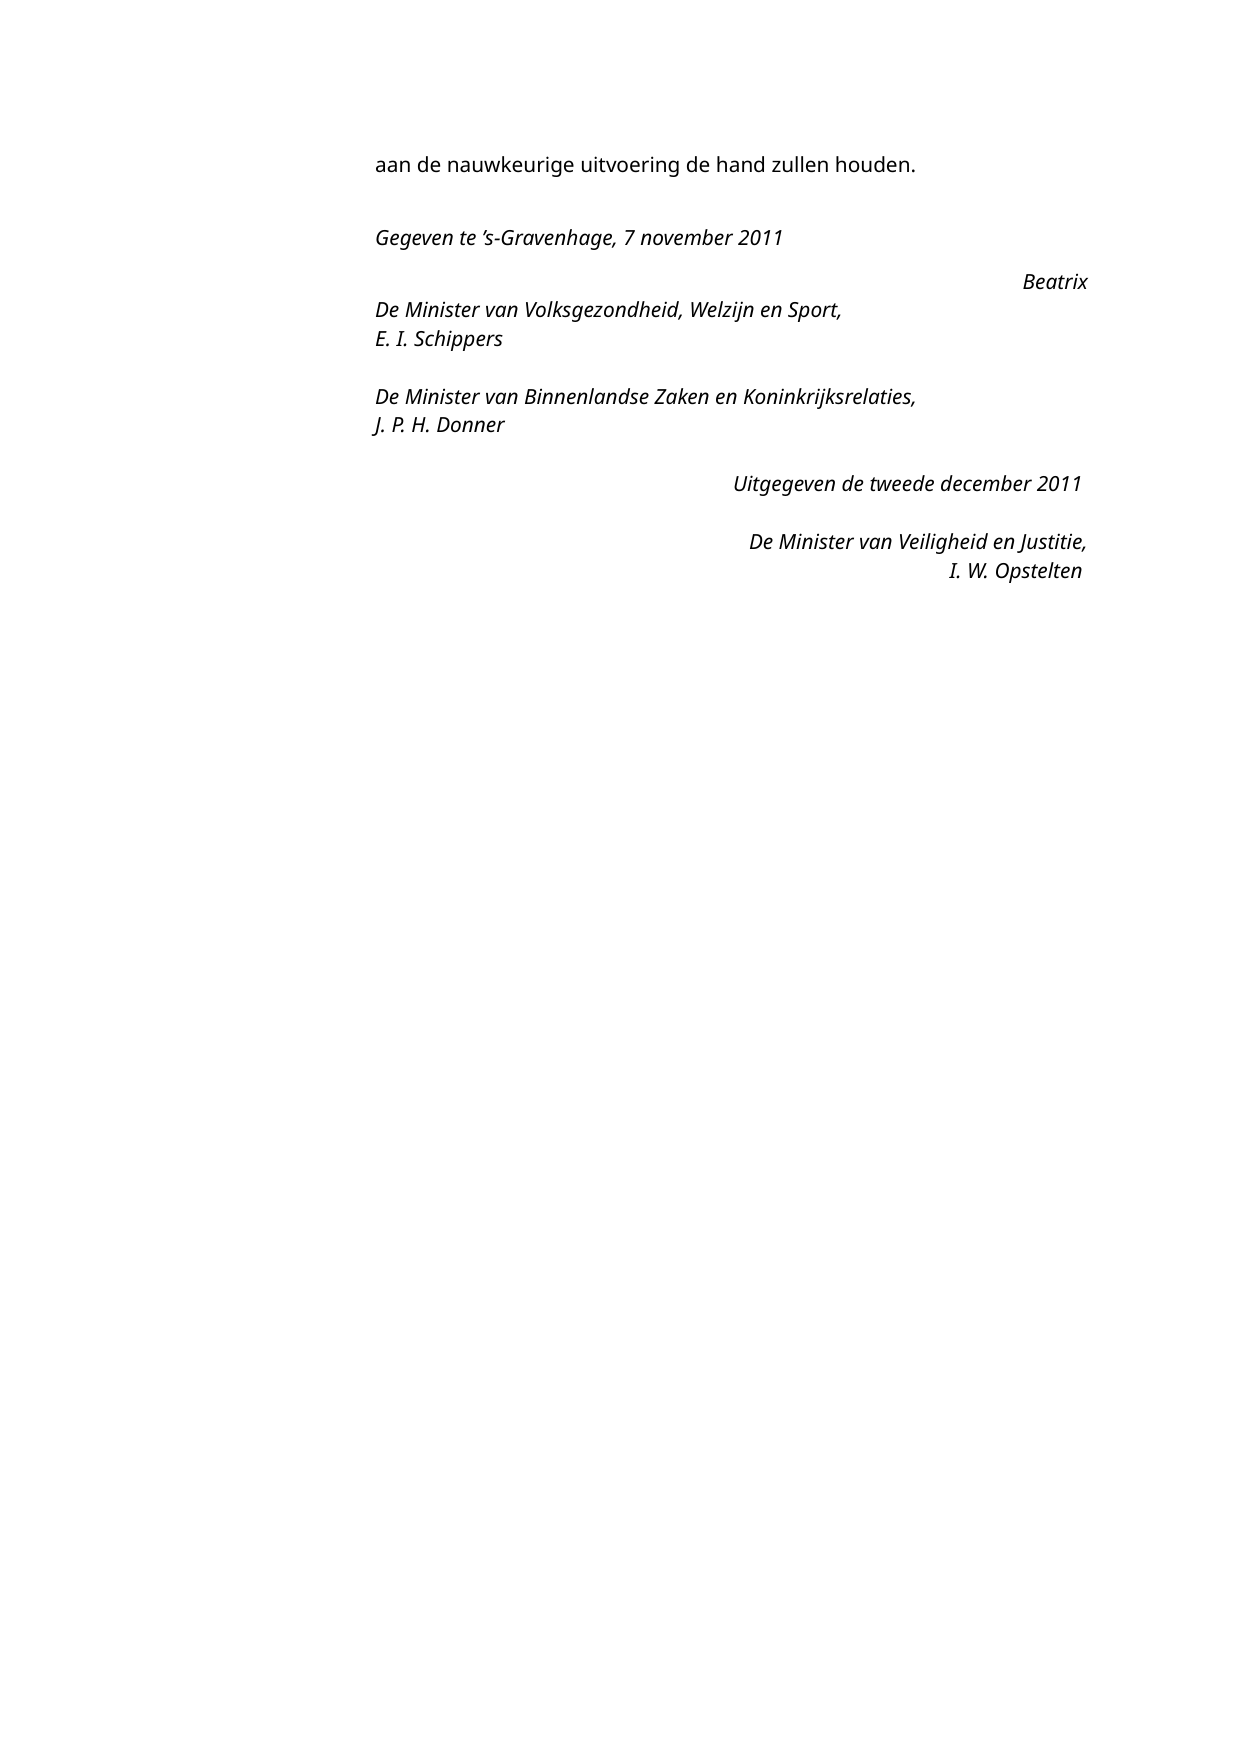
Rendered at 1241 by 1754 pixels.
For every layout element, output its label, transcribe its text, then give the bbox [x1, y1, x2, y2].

text E. I. Schippers [375, 324, 1090, 352]
text De Minister van Veiligheid en Justitie, [375, 527, 1090, 556]
text Uitgegeven de tweede december 2011 [375, 469, 1090, 497]
text De Minister van Binnenlandse Zaken en Koninkrijksrelaties, [375, 382, 1090, 411]
text Beatrix [375, 267, 1090, 295]
text Gegeven te ’s-Gravenhage, 7 november 2011 [375, 223, 1090, 252]
text De Minister van Volksgezondheid, Welzijn en Sport, [375, 295, 1090, 324]
text aan de nauwkeurige uitvoering de hand zullen houden. [375, 150, 1090, 178]
text I. W. Opstelten [375, 556, 1090, 584]
text J. P. H. Donner [375, 411, 1090, 439]
